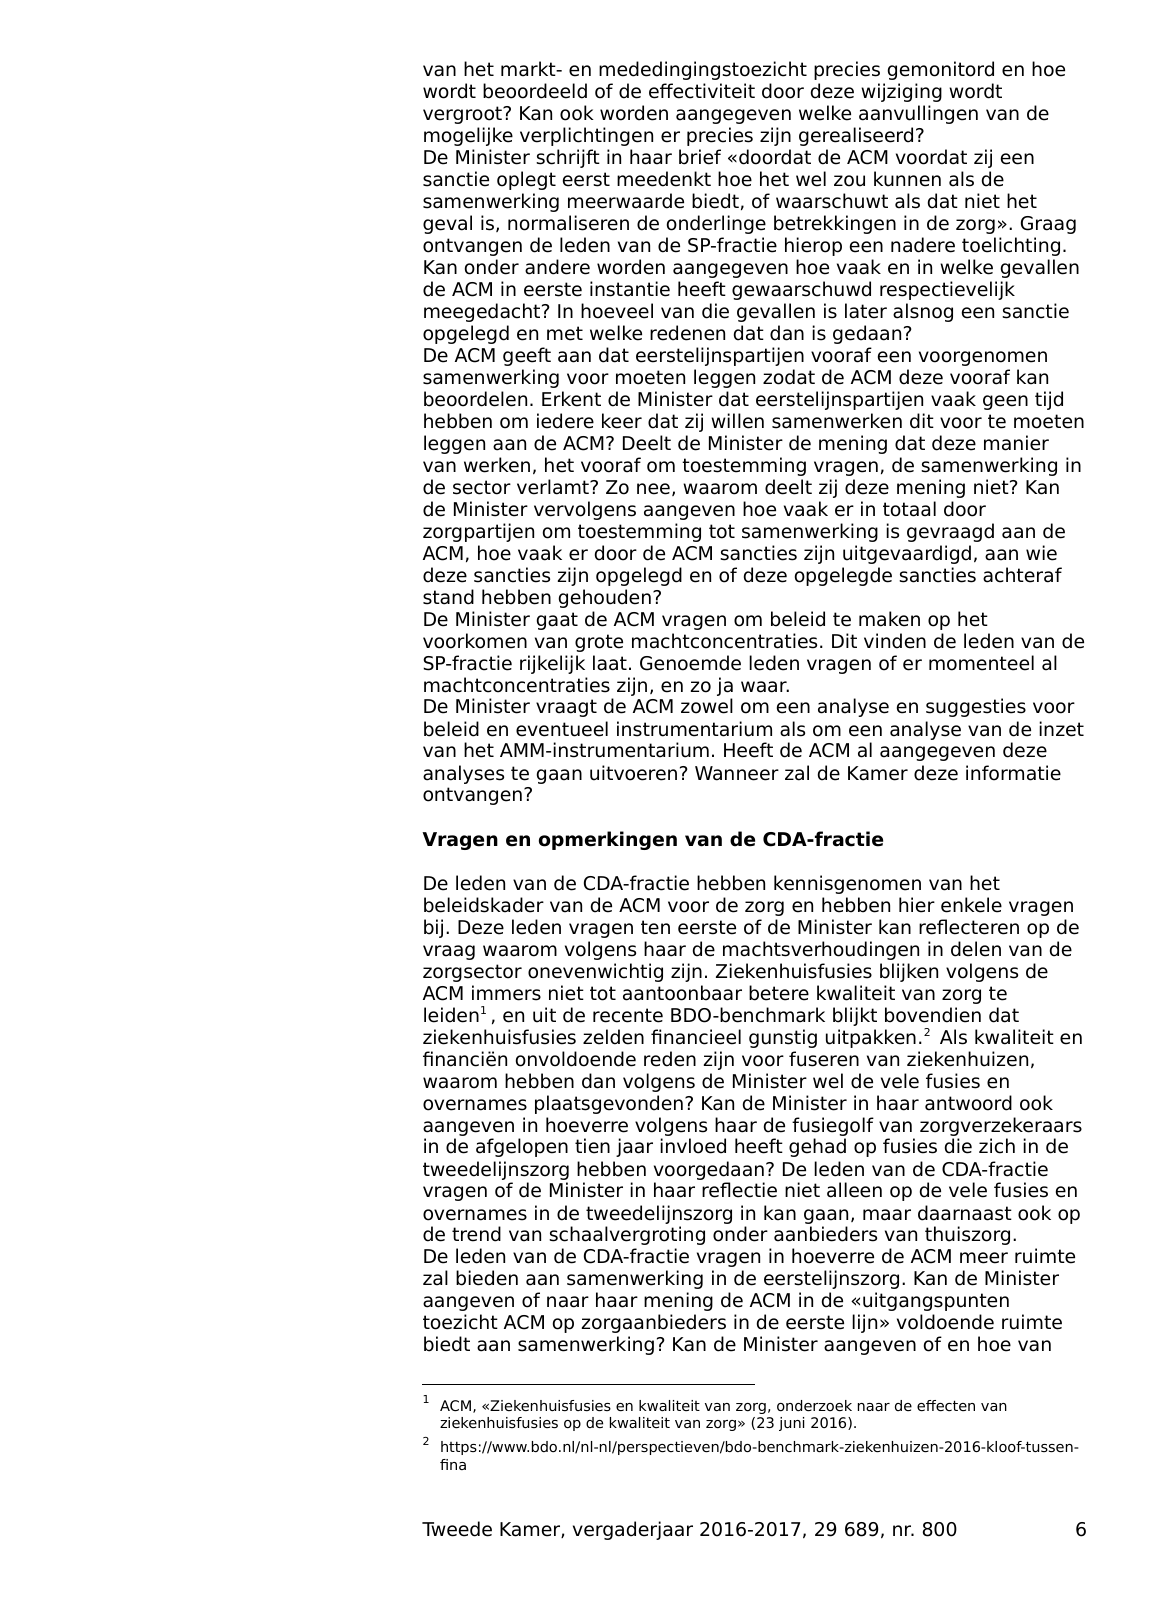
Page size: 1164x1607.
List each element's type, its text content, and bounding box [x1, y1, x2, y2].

text De Minister schrijft in haar brief «doordat de ACM voordat zij een sanctie oplegt eerst meedenkt hoe het wel zou kunnen als de samenwerking meerwaarde biedt, of waarschuwt als dat niet het geval is, normaliseren de onderlinge betrekkingen in de zorg». Graag ontvangen de leden van de SP-fractie hierop een nadere toelichting. Kan onder andere worden aangegeven hoe vaak en in welke gevallen de ACM in eerste instantie heeft gewaarschuwd respectievelijk meegedacht? In hoeveel van die gevallen is later alsnog een sanctie opgelegd en met welke redenen dat dan is gedaan? [422, 147, 1087, 345]
text De Minister gaat de ACM vragen om beleid te maken op het voorkomen van grote machtconcentraties. Dit vinden de leden van de SP-fractie rijkelijk laat. Genoemde leden vragen of er momenteel al machtconcentraties zijn, en zo ja waar. [422, 608, 1087, 696]
text ACM, «Ziekenhuisfusies en kwaliteit van zorg, onderzoek naar de effecten van ziekenhuisfusies op de kwaliteit van zorg» (23 juni 2016). [422, 1393, 1087, 1432]
text De leden van de CDA-fractie hebben kennisgenomen van het beleidskader van de ACM voor de zorg en hebben hier enkele vragen bij. Deze leden vragen ten eerste of de Minister kan reflecteren op de vraag waarom volgens haar de machtsverhoudingen in delen van de zorgsector onevenwichtig zijn. Ziekenhuisfusies blijken volgens de ACM immers niet tot aantoonbaar betere kwaliteit van zorg te leiden, en uit de recente BDO-benchmark blijkt bovendien dat ziekenhuisfusies zelden financieel gunstig uitpakken. Als kwaliteit en financiën onvoldoende reden zijn voor fuseren van ziekenhuizen, waarom hebben dan volgens de Minister wel de vele fusies en overnames plaatsgevonden? Kan de Minister in haar antwoord ook aangeven in hoeverre volgens haar de fusiegolf van zorgverzekeraars in de afgelopen tien jaar invloed heeft gehad op fusies die zich in de tweedelijnszorg hebben voorgedaan? De leden van de CDA-fractie vragen of de Minister in haar reflectie niet alleen op de vele fusies en overnames in de tweedelijnszorg in kan gaan, maar daarnaast ook op de trend van schaalvergroting onder aanbieders van thuiszorg. [422, 873, 1087, 1246]
text https://www.bdo.nl/nl-nl/perspectieven/bdo-benchmark-ziekenhuizen-2016-kloof-tussen-fina [422, 1435, 1087, 1474]
subtitle Vragen en opmerkingen van de CDA-fractie [422, 828, 1087, 851]
text De ACM geeft aan dat eerstelijnspartijen vooraf een voorgenomen samenwerking voor moeten leggen zodat de ACM deze vooraf kan beoordelen. Erkent de Minister dat eerstelijnspartijen vaak geen tijd hebben om iedere keer dat zij willen samenwerken dit voor te moeten leggen aan de ACM? Deelt de Minister de mening dat deze manier van werken, het vooraf om toestemming vragen, de samenwerking in de sector verlamt? Zo nee, waarom deelt zij deze mening niet? Kan de Minister vervolgens aangeven hoe vaak er in totaal door zorgpartijen om toestemming tot samenwerking is gevraagd aan de ACM, hoe vaak er door de ACM sancties zijn uitgevaardigd, aan wie deze sancties zijn opgelegd en of deze opgelegde sancties achteraf stand hebben gehouden? [422, 345, 1087, 608]
text van het markt- en mededingingstoezicht precies gemonitord en hoe wordt beoordeeld of de effectiviteit door deze wijziging wordt vergroot? Kan ook worden aangegeven welke aanvullingen van de mogelijke verplichtingen er precies zijn gerealiseerd? [422, 59, 1087, 147]
text De Minister vraagt de ACM zowel om een analyse en suggesties voor beleid en eventueel instrumentarium als om een analyse van de inzet van het AMM-instrumentarium. Heeft de ACM al aangegeven deze analyses te gaan uitvoeren? Wanneer zal de Kamer deze informatie ontvangen? [422, 696, 1087, 806]
text De leden van de CDA-fractie vragen in hoeverre de ACM meer ruimte zal bieden aan samenwerking in de eerstelijnszorg. Kan de Minister aangeven of naar haar mening de ACM in de «uitgangspunten toezicht ACM op zorgaanbieders in de eerste lijn» voldoende ruimte biedt aan samenwerking? Kan de Minister aangeven of en hoe van [422, 1246, 1087, 1356]
